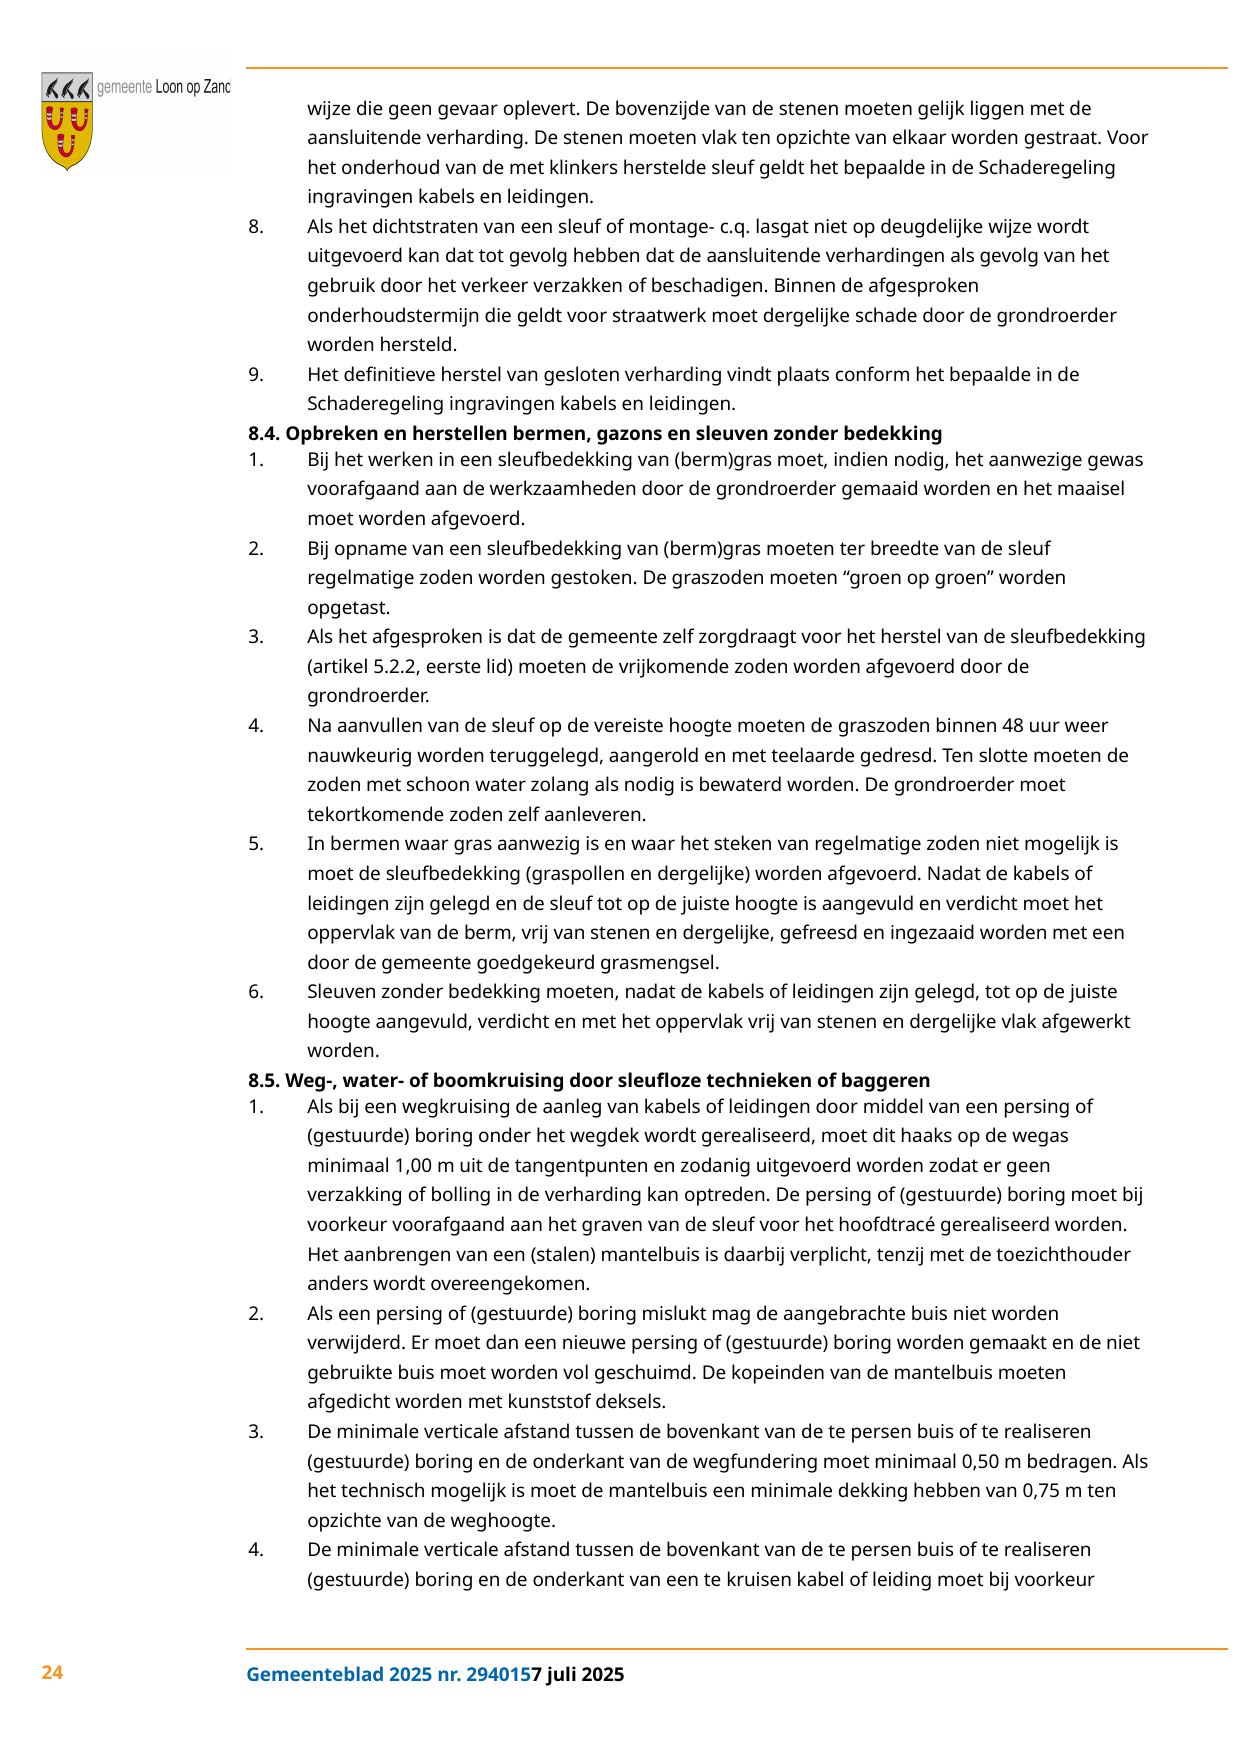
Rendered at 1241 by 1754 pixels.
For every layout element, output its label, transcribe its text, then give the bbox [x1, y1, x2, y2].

list Als een persing of (gestuurde) boring mislukt mag de aangebrachte buis niet worden verwijderd. Er moet dan een nieuwe persing of (gestuurde) boring worden gemaakt en de niet gebruikte buis moet worden vol geschuimd. De kopeinden van de mantelbuis moeten afgedicht worden met kunststof deksels. [248, 1300, 1152, 1414]
list Het definitieve herstel van gesloten verharding vindt plaats conform het bepaalde in de Schaderegeling ingravingen kabels en leidingen. [248, 361, 1152, 416]
text 8.4. Opbreken en herstellen bermen, gazons en sleuven zonder bedekking [248, 420, 1152, 446]
list De minimale verticale afstand tussen de bovenkant van de te persen buis of te realiseren (gestuurde) boring en de onderkant van een te kruisen kabel of leiding moet bij voorkeur [248, 1537, 1152, 1592]
list wijze die geen gevaar oplevert. De bovenzijde van de stenen moeten gelijk liggen met de aansluitende verharding. De stenen moeten vlak ten opzichte van elkaar worden gestraat. Voor het onderhoud van de met klinkers herstelde sleuf geldt het bepaalde in de Schaderegeling ingravingen kabels en leidingen. [248, 95, 1152, 209]
text 8.5. Weg-, water- of boomkruising door sleufloze technieken of baggeren [248, 1067, 1152, 1093]
picture [41, 47, 231, 172]
list In bermen waar gras aanwezig is en waar het steken van regelmatige zoden niet mogelijk is moet de sleufbedekking (graspollen en dergelijke) worden afgevoerd. Nadat de kabels of leidingen zijn gelegd en de sleuf tot op de juiste hoogte is aangevuld en verdicht moet het oppervlak van de berm, vrij van stenen en dergelijke, gefreesd en ingezaaid worden met een door de gemeente goedgekeurd grasmengsel. [248, 831, 1152, 974]
list Als het afgesproken is dat de gemeente zelf zorgdraagt voor het herstel van de sleufbedekking (artikel 5.2.2, eerste lid) moeten de vrijkomende zoden worden afgevoerd door de grondroerder. [248, 623, 1152, 708]
list Sleuven zonder bedekking moeten, nadat de kabels of leidingen zijn gelegd, tot op de juiste hoogte aangevuld, verdicht en met het oppervlak vrij van stenen en dergelijke vlak afgewerkt worden. [248, 978, 1152, 1063]
list Als het dichtstraten van een sleuf of montage- c.q. lasgat niet op deugdelijke wijze wordt uitgevoerd kan dat tot gevolg hebben dat de aansluitende verhardingen als gevolg van het gebruik door het verkeer verzakken of beschadigen. Binnen de afgesproken onderhoudstermijn die geldt voor straatwerk moet dergelijke schade door de grondroerder worden hersteld. [248, 213, 1152, 357]
list De minimale verticale afstand tussen de bovenkant van de te persen buis of te realiseren (gestuurde) boring en de onderkant van de wegfundering moet minimaal 0,50 m bedragen. Als het technisch mogelijk is moet de mantelbuis een minimale dekking hebben van 0,75 m ten opzichte van de weghoogte. [248, 1418, 1152, 1533]
list Als bij een wegkruising de aanleg van kabels of leidingen door middel van een persing of (gestuurde) boring onder het wegdek wordt gerealiseerd, moet dit haaks op de wegas minimaal 1,00 m uit de tangentpunten en zodanig uitgevoerd worden zodat er geen verzakking of bolling in de verharding kan optreden. De persing of (gestuurde) boring moet bij voorkeur voorafgaand aan het graven van de sleuf voor het hoofdtracé gerealiseerd worden. Het aanbrengen van een (stalen) mantelbuis is daarbij verplicht, tenzij met de toezichthouder anders wordt overeengekomen. [248, 1093, 1152, 1296]
list Bij opname van een sleufbedekking van (berm)gras moeten ter breedte van de sleuf regelmatige zoden worden gestoken. De graszoden moeten “groen op groen” worden opgetast. [248, 535, 1152, 619]
list Bij het werken in een sleufbedekking van (berm)gras moet, indien nodig, het aanwezige gewas voorafgaand aan de werkzaamheden door de grondroerder gemaaid worden en het maaisel moet worden afgevoerd. [248, 446, 1152, 531]
list Na aanvullen van de sleuf op de vereiste hoogte moeten de graszoden binnen 48 uur weer nauwkeurig worden teruggelegd, aangerold en met teelaarde gedresd. Ten slotte moeten de zoden met schoon water zolang als nodig is bewaterd worden. De grondroerder moet tekortkomende zoden zelf aanleveren. [248, 712, 1152, 827]
